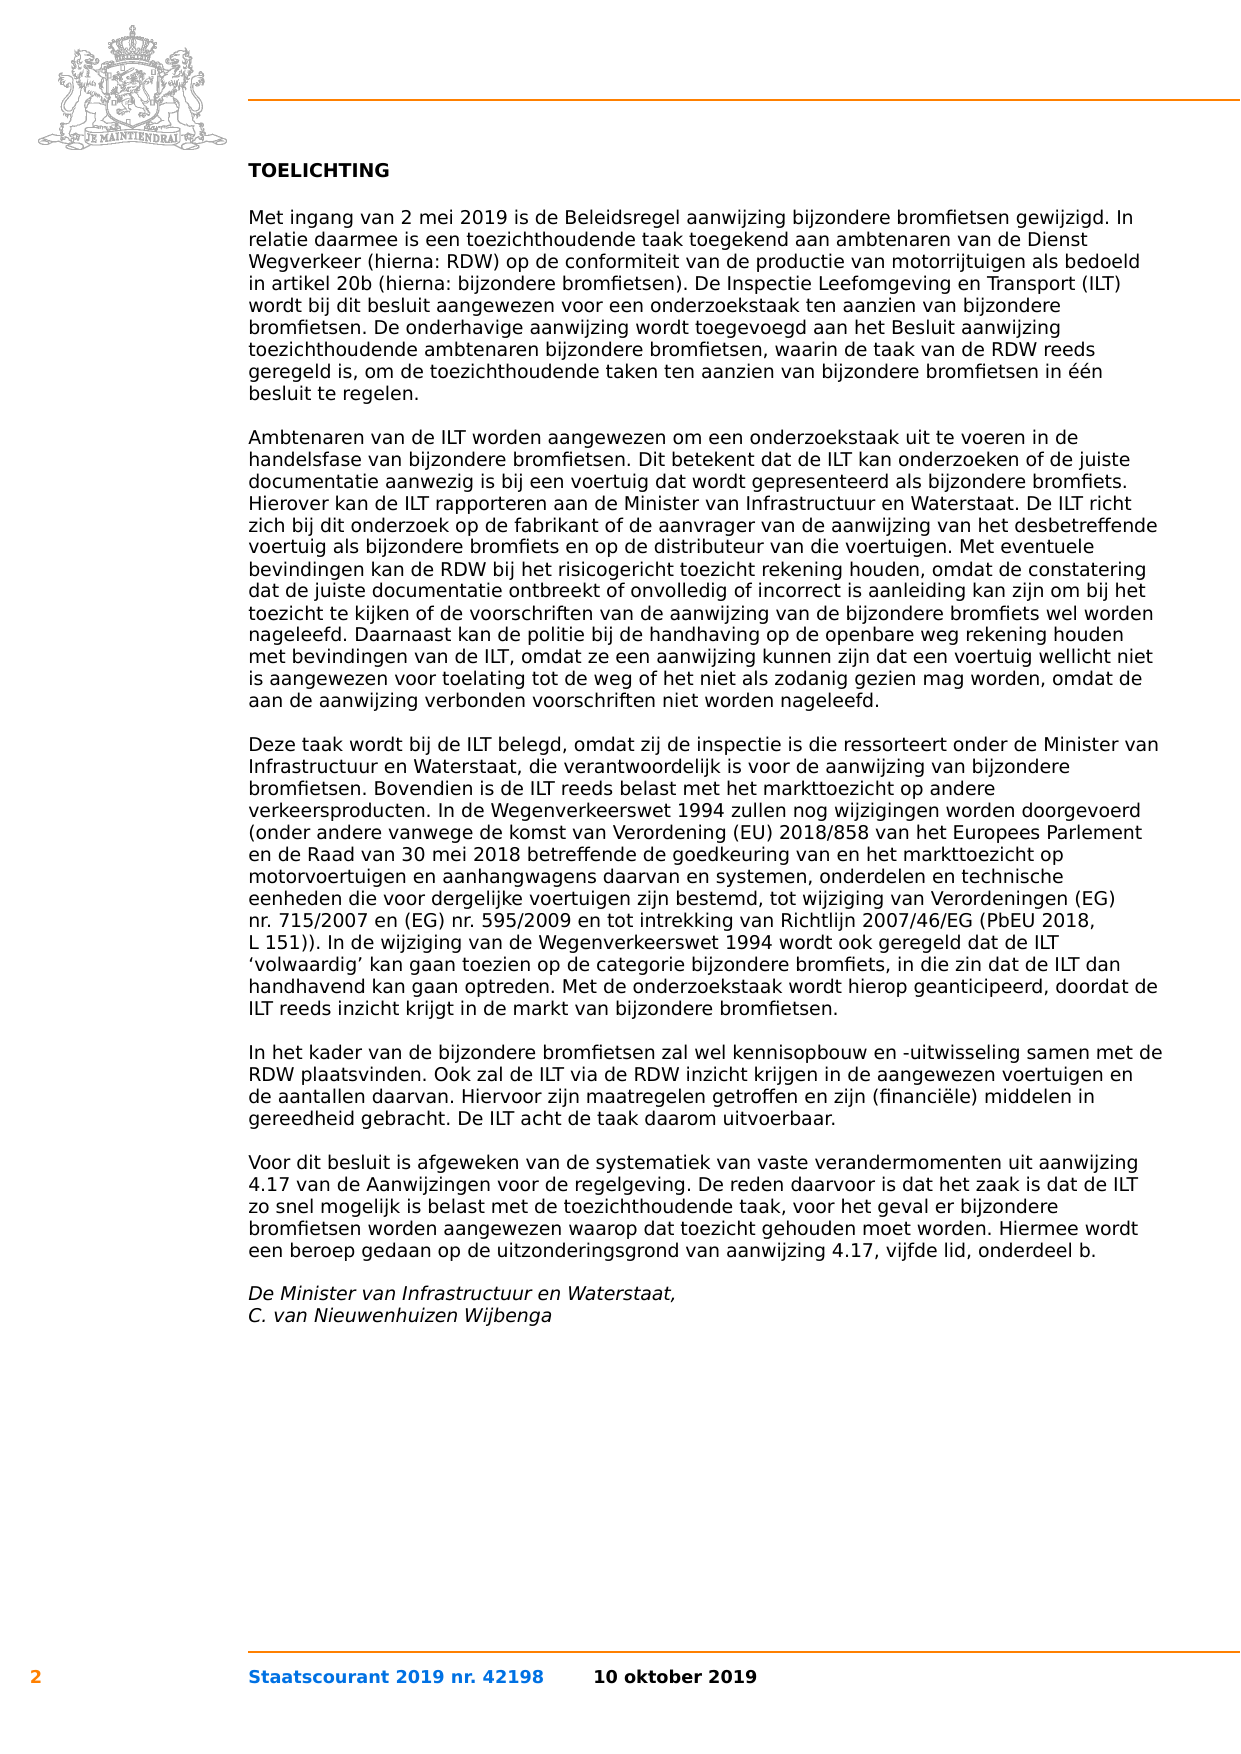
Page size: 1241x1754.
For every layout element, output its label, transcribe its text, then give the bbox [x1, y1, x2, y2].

picture [38, 25, 227, 150]
text Met ingang van 2 mei 2019 is de Beleidsregel aanwijzing bijzondere bromfietsen gewijzigd. In relatie daarmee is een toezichthoudende taak toegekend aan ambtenaren van de Dienst Wegverkeer (hierna: RDW) op de conformiteit van de productie van motorrijtuigen als bedoeld in artikel 20b (hierna: bijzondere bromfietsen). De Inspectie Leefomgeving en Transport (ILT) wordt bij dit besluit aangewezen voor een onderzoekstaak ten aanzien van bijzondere bromfietsen. De onderhavige aanwijzing wordt toegevoegd aan het Besluit aanwijzing toezichthoudende ambtenaren bijzondere bromfietsen, waarin de taak van de RDW reeds geregeld is, om de toezichthoudende taken ten aanzien van bijzondere bromfietsen in één besluit te regelen. [248, 207, 1163, 405]
text Ambtenaren van de ILT worden aangewezen om een onderzoekstaak uit te voeren in de handelsfase van bijzondere bromfietsen. Dit betekent dat de ILT kan onderzoeken of de juiste documentatie aanwezig is bij een voertuig dat wordt gepresenteerd als bijzondere bromfiets. Hierover kan de ILT rapporteren aan de Minister van Infrastructuur en Waterstaat. De ILT richt zich bij dit onderzoek op de fabrikant of de aanvrager van de aanwijzing van het desbetreffende voertuig als bijzondere bromfiets en op de distributeur van die voertuigen. Met eventuele bevindingen kan de RDW bij het risicogericht toezicht rekening houden, omdat de constatering dat de juiste documentatie ontbreekt of onvolledig of incorrect is aanleiding kan zijn om bij het toezicht te kijken of de voorschriften van de aanwijzing van de bijzondere bromfiets wel worden nageleefd. Daarnaast kan de politie bij de handhaving op de openbare weg rekening houden met bevindingen van de ILT, omdat ze een aanwijzing kunnen zijn dat een voertuig wellicht niet is aangewezen voor toelating tot de weg of het niet als zodanig gezien mag worden, omdat de aan de aanwijzing verbonden voorschriften niet worden nageleefd. [248, 427, 1163, 712]
text Voor dit besluit is afgeweken van de systematiek van vaste verandermomenten uit aanwijzing 4.17 van de Aanwijzingen voor de regelgeving. De reden daarvoor is dat het zaak is dat de ILT zo snel mogelijk is belast met de toezichthoudende taak, voor het geval er bijzondere bromfietsen worden aangewezen waarop dat toezicht gehouden moet worden. Hiermee wordt een beroep gedaan op de uitzonderingsgrond van aanwijzing 4.17, vijfde lid, onderdeel b. [248, 1152, 1163, 1261]
text De Minister van Infrastructuur en Waterstaat, C. van Nieuwenhuizen Wijbenga [248, 1283, 1163, 1327]
subtitle TOELICHTING [248, 160, 1163, 182]
text In het kader van de bijzondere bromfietsen zal wel kennisopbouw en -uitwisseling samen met de RDW plaatsvinden. Ook zal de ILT via de RDW inzicht krijgen in de aangewezen voertuigen en de aantallen daarvan. Hiervoor zijn maatregelen getroffen en zijn (financiële) middelen in gereedheid gebracht. De ILT acht de taak daarom uitvoerbaar. [248, 1042, 1163, 1130]
text Deze taak wordt bij de ILT belegd, omdat zij de inspectie is die ressorteert onder de Minister van Infrastructuur en Waterstaat, die verantwoordelijk is voor de aanwijzing van bijzondere bromfietsen. Bovendien is de ILT reeds belast met het markttoezicht op andere verkeersproducten. In de Wegenverkeerswet 1994 zullen nog wijzigingen worden doorgevoerd (onder andere vanwege de komst van Verordening (EU) 2018/858 van het Europees Parlement en de Raad van 30 mei 2018 betreffende de goedkeuring van en het markttoezicht op motorvoertuigen en aanhangwagens daarvan en systemen, onderdelen en technische eenheden die voor dergelijke voertuigen zijn bestemd, tot wijziging van Verordeningen (EG) nr. 715/2007 en (EG) nr. 595/2009 en tot intrekking van Richtlijn 2007/46/EG (PbEU 2018, L 151)). In de wijziging van de Wegenverkeerswet 1994 wordt ook geregeld dat de ILT ‘volwaardig’ kan gaan toezien op de categorie bijzondere bromfiets, in die zin dat de ILT dan handhavend kan gaan optreden. Met de onderzoekstaak wordt hierop geanticipeerd, doordat de ILT reeds inzicht krijgt in de markt van bijzondere bromfietsen. [248, 734, 1163, 1020]
